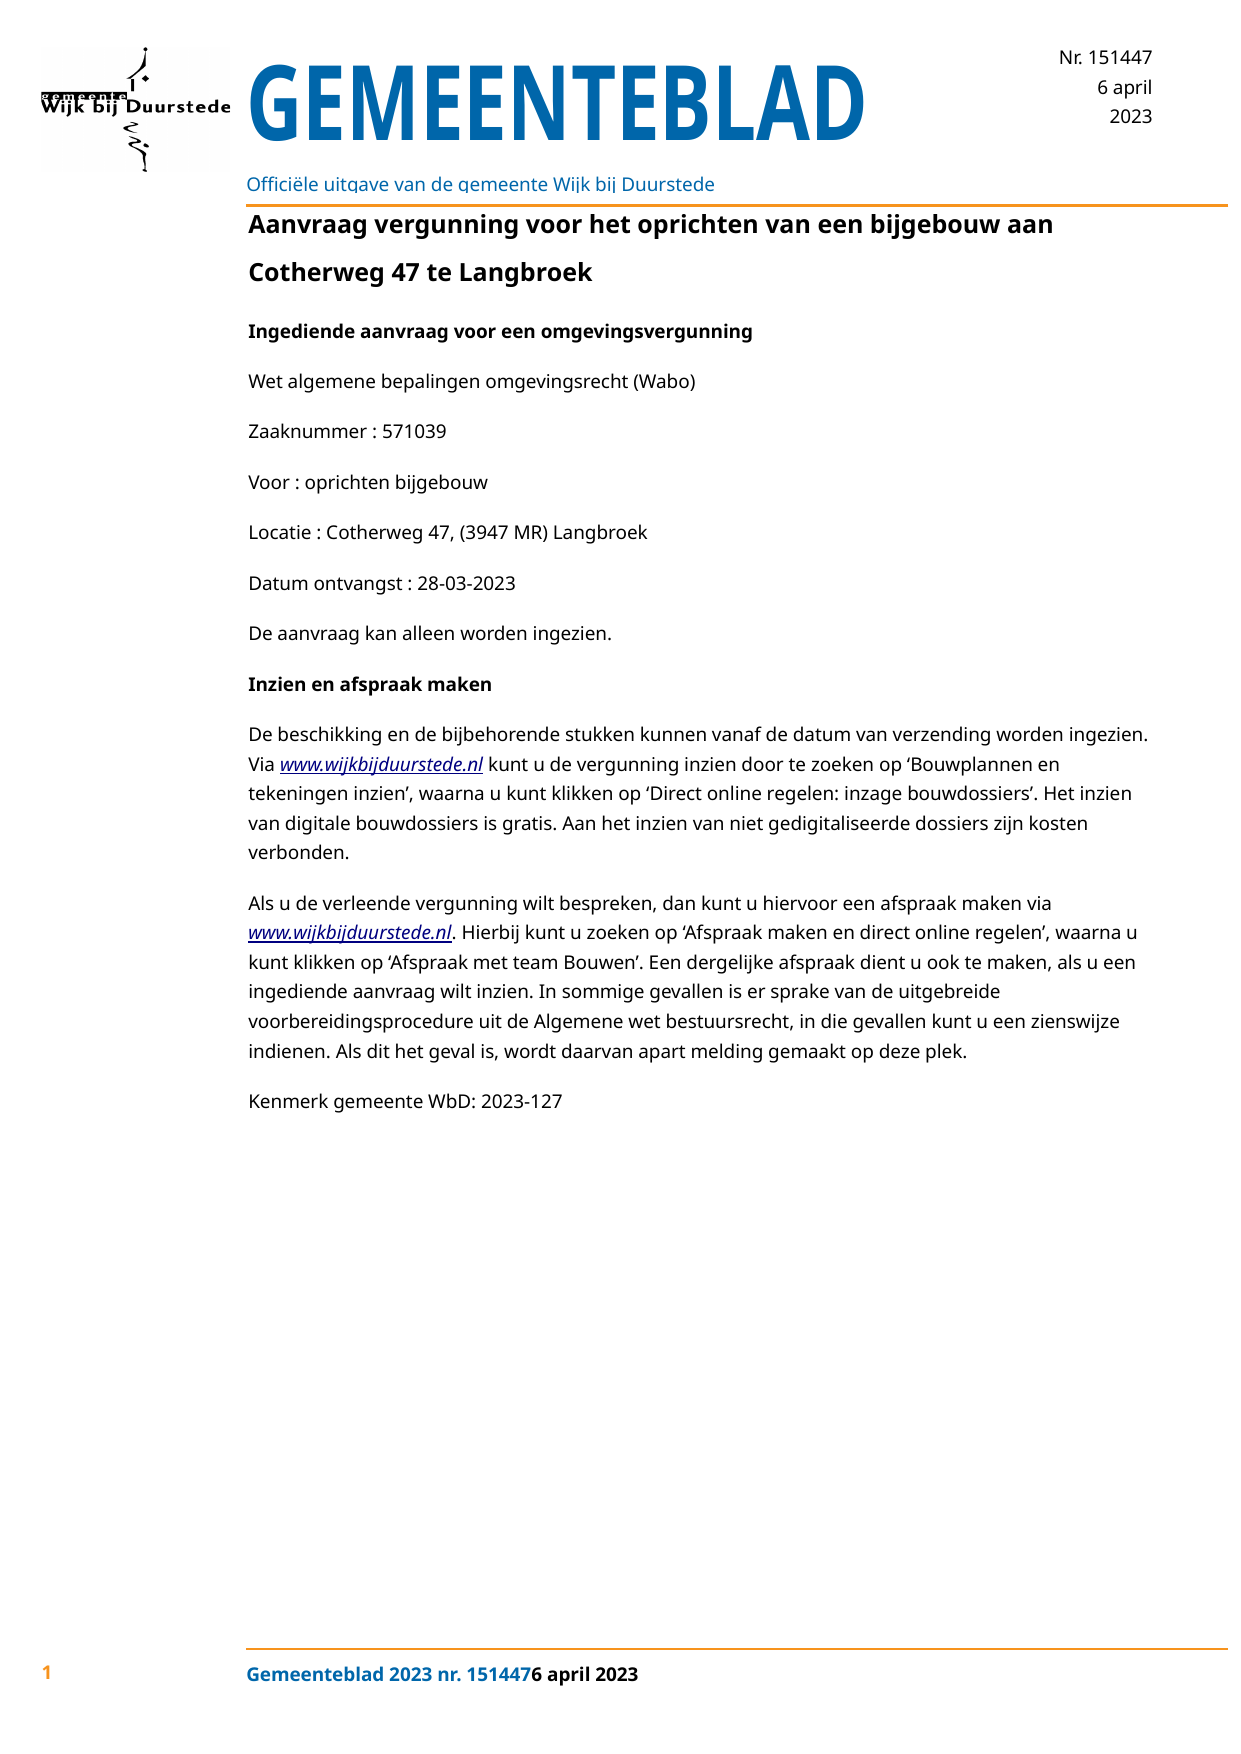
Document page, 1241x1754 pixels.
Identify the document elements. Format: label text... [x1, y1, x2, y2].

text De aanvraag kan alleen worden ingezien. [248, 620, 1152, 646]
text Kenmerk gemeente WbD: 2023-127 [248, 1088, 1152, 1114]
text Wet algemene bepalingen omgevingsrecht (Wabo) [248, 368, 1152, 394]
text De beschikking en de bijbehorende stukken kunnen vanaf de datum van verzending worden ingezien. Via www.wijkbijduurstede.nl kunt u de vergunning inzien door te zoeken op ‘Bouwplannen en tekeningen inzien’, waarna u kunt klikken op ‘Direct online regelen: inzage bouwdossiers’. Het inzien van digitale bouwdossiers is gratis. Aan het inzien van niet gedigitaliseerde dossiers zijn kosten verbonden. [248, 721, 1152, 865]
text Als u de verleende vergunning wilt bespreken, dan kunt u hiervoor een afspraak maken via www.wijkbijduurstede.nl. Hierbij kunt u zoeken op ‘Afspraak maken en direct online regelen’, waarna u kunt klikken op ‘Afspraak met team Bouwen’. Een dergelijke afspraak dient u ook te maken, als u een ingediende aanvraag wilt inzien. In sommige gevallen is er sprake van de uitgebreide voorbereidingsprocedure uit de Algemene wet bestuursrecht, in die gevallen kunt u een zienswijze indienen. Als dit het geval is, wordt daarvan apart melding gemaakt op deze plek. [248, 890, 1152, 1064]
text Ingediende aanvraag voor een omgevingsvergunning [248, 318, 1152, 344]
text Aanvraag vergunning voor het oprichten van een bijgebouw aan Cotherweg 47 te Langbroek [248, 207, 1152, 288]
text Voor : oprichten bijgebouw [248, 469, 1152, 495]
picture [41, 47, 231, 172]
text Zaaknummer : 571039 [248, 419, 1152, 444]
text Locatie : Cotherweg 47, (3947 MR) Langbroek [248, 519, 1152, 545]
text Datum ontvangst : 28-03-2023 [248, 570, 1152, 596]
text Inzien en afspraak maken [248, 671, 1152, 697]
